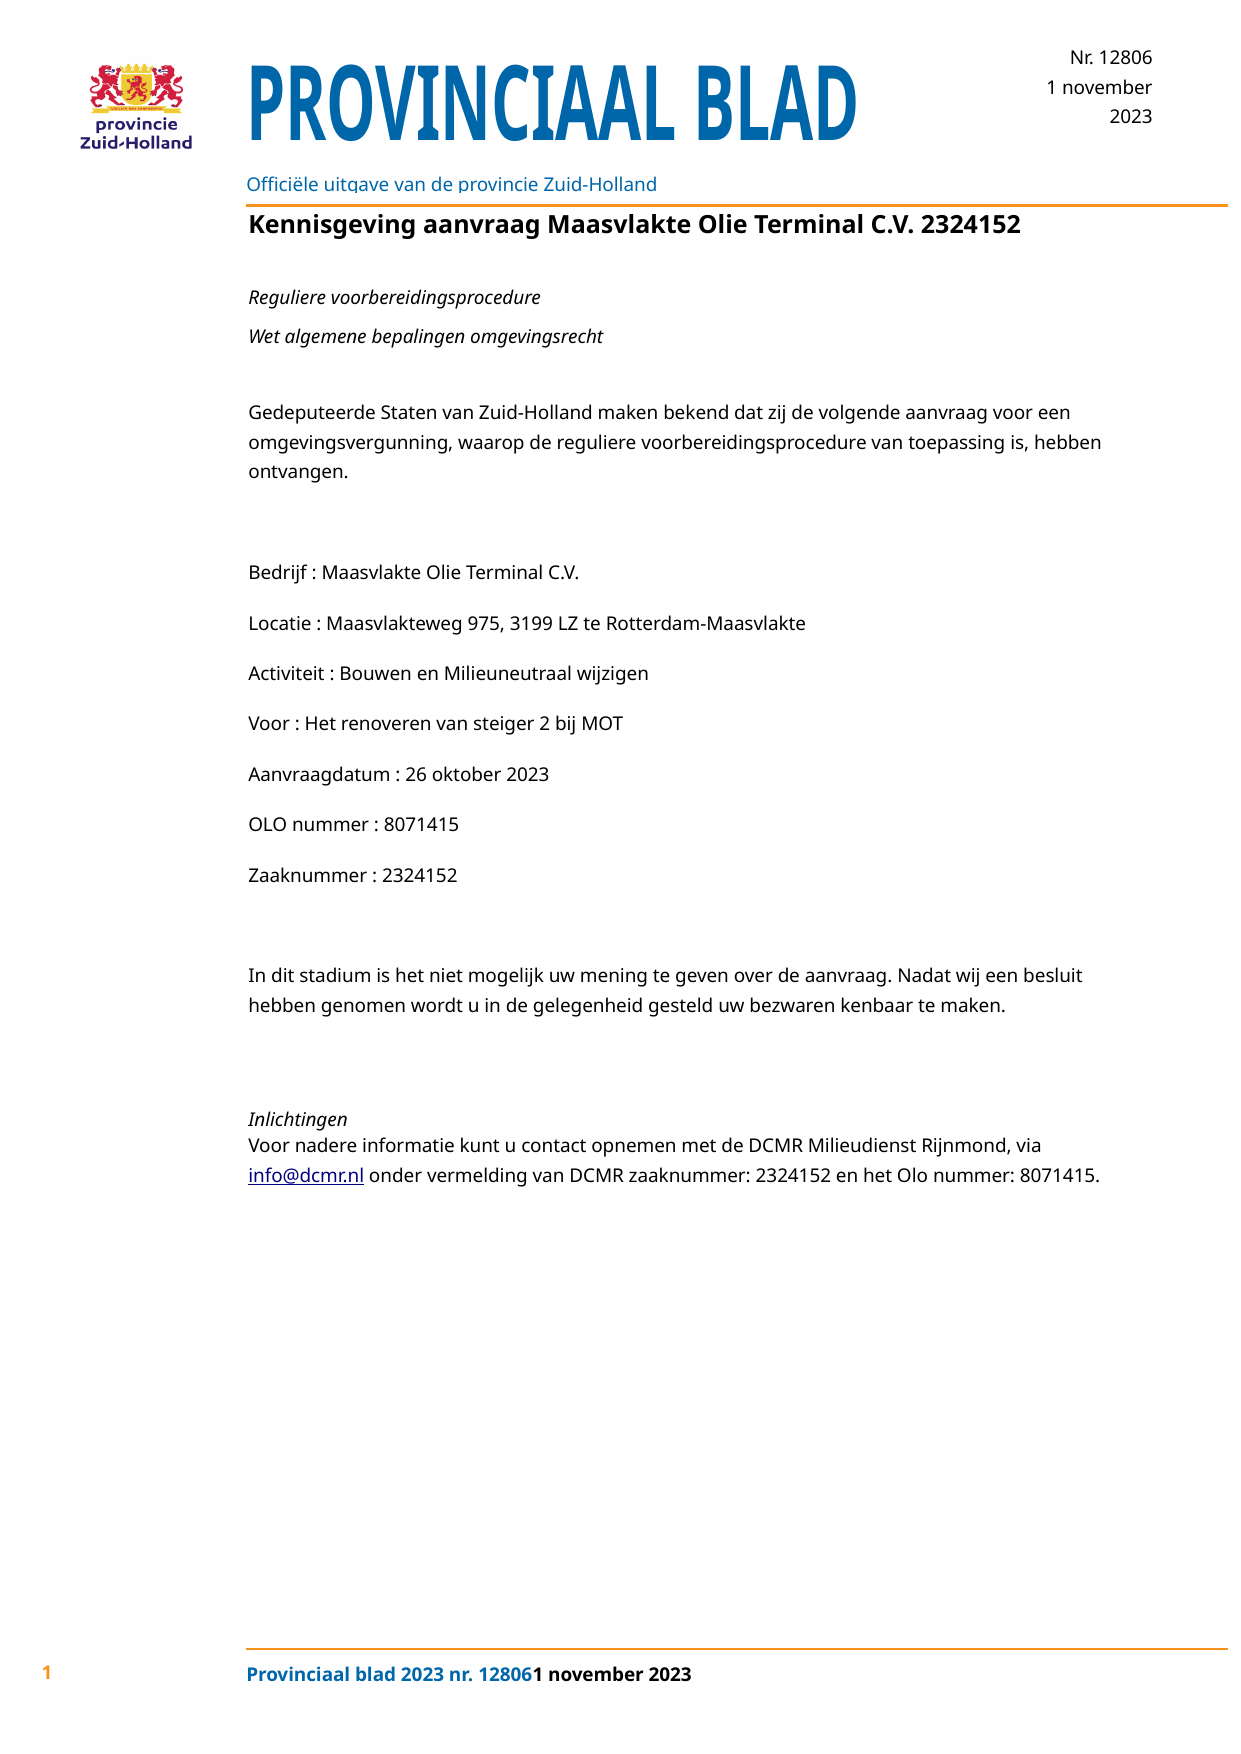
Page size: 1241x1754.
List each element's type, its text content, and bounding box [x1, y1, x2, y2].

text Kennisgeving aanvraag Maasvlakte Olie Terminal C.V. 2324152 [248, 207, 1152, 241]
text Inlichtingen [248, 1107, 1152, 1132]
text Zaaknummer : 2324152 [248, 862, 1152, 887]
text Wet algemene bepalingen omgevingsrecht [248, 323, 1152, 349]
text Reguliere voorbereidingsprocedure [248, 284, 1152, 309]
text Activiteit : Bouwen en Milieuneutraal wijzigen [248, 660, 1152, 686]
text Locatie : Maasvlakteweg 975, 3199 LZ te Rotterdam-Maasvlakte [248, 610, 1152, 635]
text Gedeputeerde Staten van Zuid-Holland maken bekend dat zij de volgende aanvraag voor een omgevingsvergunning, waarop de reguliere voorbereidingsprocedure van toepassing is, hebben ontvangen. [248, 399, 1152, 484]
text OLO nummer : 8071415 [248, 811, 1152, 837]
text Bedrijf : Maasvlakte Olie Terminal C.V. [248, 559, 1152, 585]
text Voor : Het renoveren van steiger 2 bij MOT [248, 711, 1152, 736]
text Voor nadere informatie kunt u contact opnemen met de DCMR Milieudienst Rijnmond, via info@dcmr.nl onder vermelding van DCMR zaaknummer: 2324152 en het Olo nummer: 8071415. [248, 1132, 1152, 1188]
picture [41, 47, 231, 172]
text In dit stadium is het niet mogelijk uw mening te geven over de aanvraag. Nadat wij een besluit hebben genomen wordt u in de gelegenheid gesteld uw bezwaren kenbaar te maken. [248, 963, 1152, 1018]
text Aanvraagdatum : 26 oktober 2023 [248, 761, 1152, 787]
